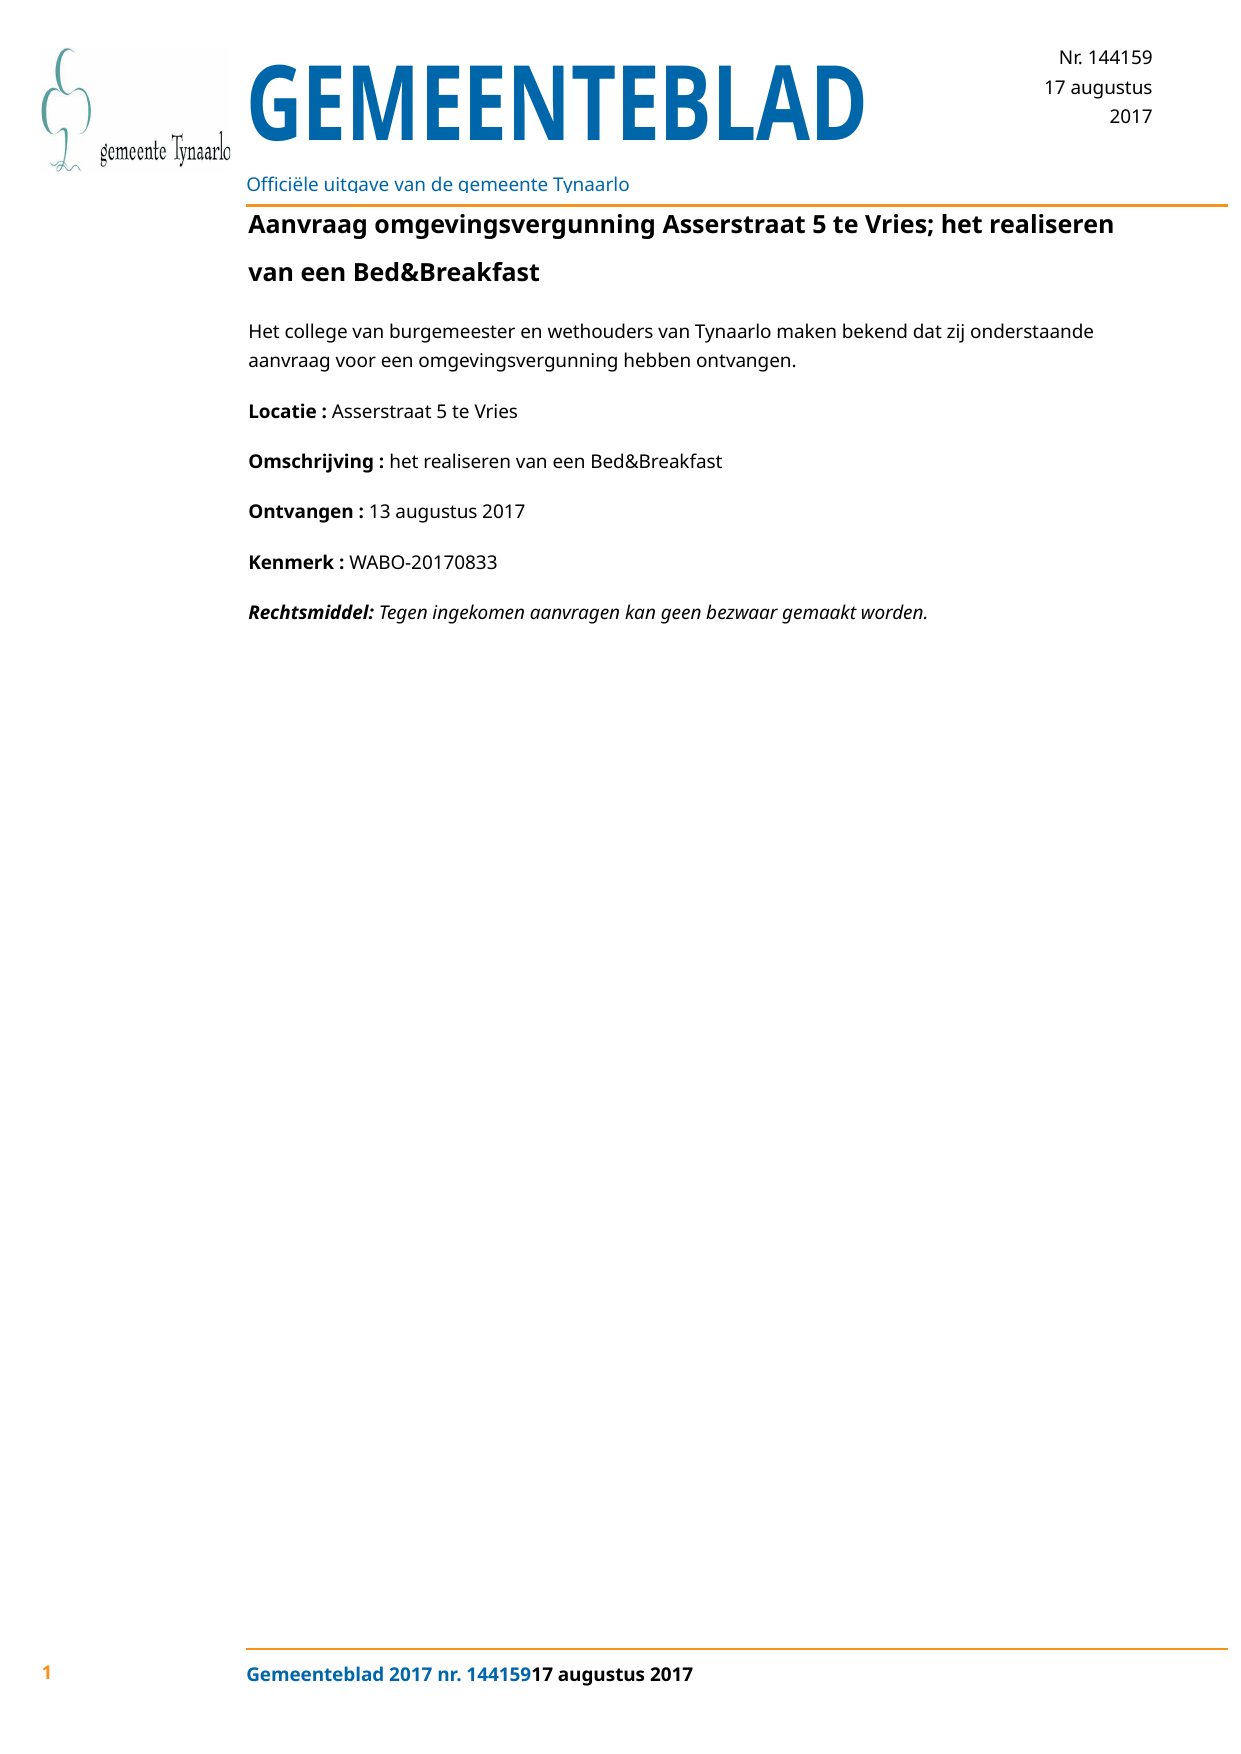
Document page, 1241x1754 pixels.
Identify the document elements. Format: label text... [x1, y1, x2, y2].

text Kenmerk : WABO-20170833 [248, 549, 1152, 575]
text Aanvraag omgevingsvergunning Asserstraat 5 te Vries; het realiseren van een Bed&Breakfast [248, 207, 1152, 288]
text Omschrijving : het realiseren van een Bed&Breakfast [248, 448, 1152, 474]
text Ontvangen : 13 augustus 2017 [248, 499, 1152, 524]
text Het college van burgemeester en wethouders van Tynaarlo maken bekend dat zij onderstaande aanvraag voor een omgevingsvergunning hebben ontvangen. [248, 318, 1152, 373]
text Rechtsmiddel: Tegen ingekomen aanvragen kan geen bezwaar gemaakt worden. [248, 599, 1152, 625]
text Locatie : Asserstraat 5 te Vries [248, 398, 1152, 424]
picture [41, 47, 231, 172]
